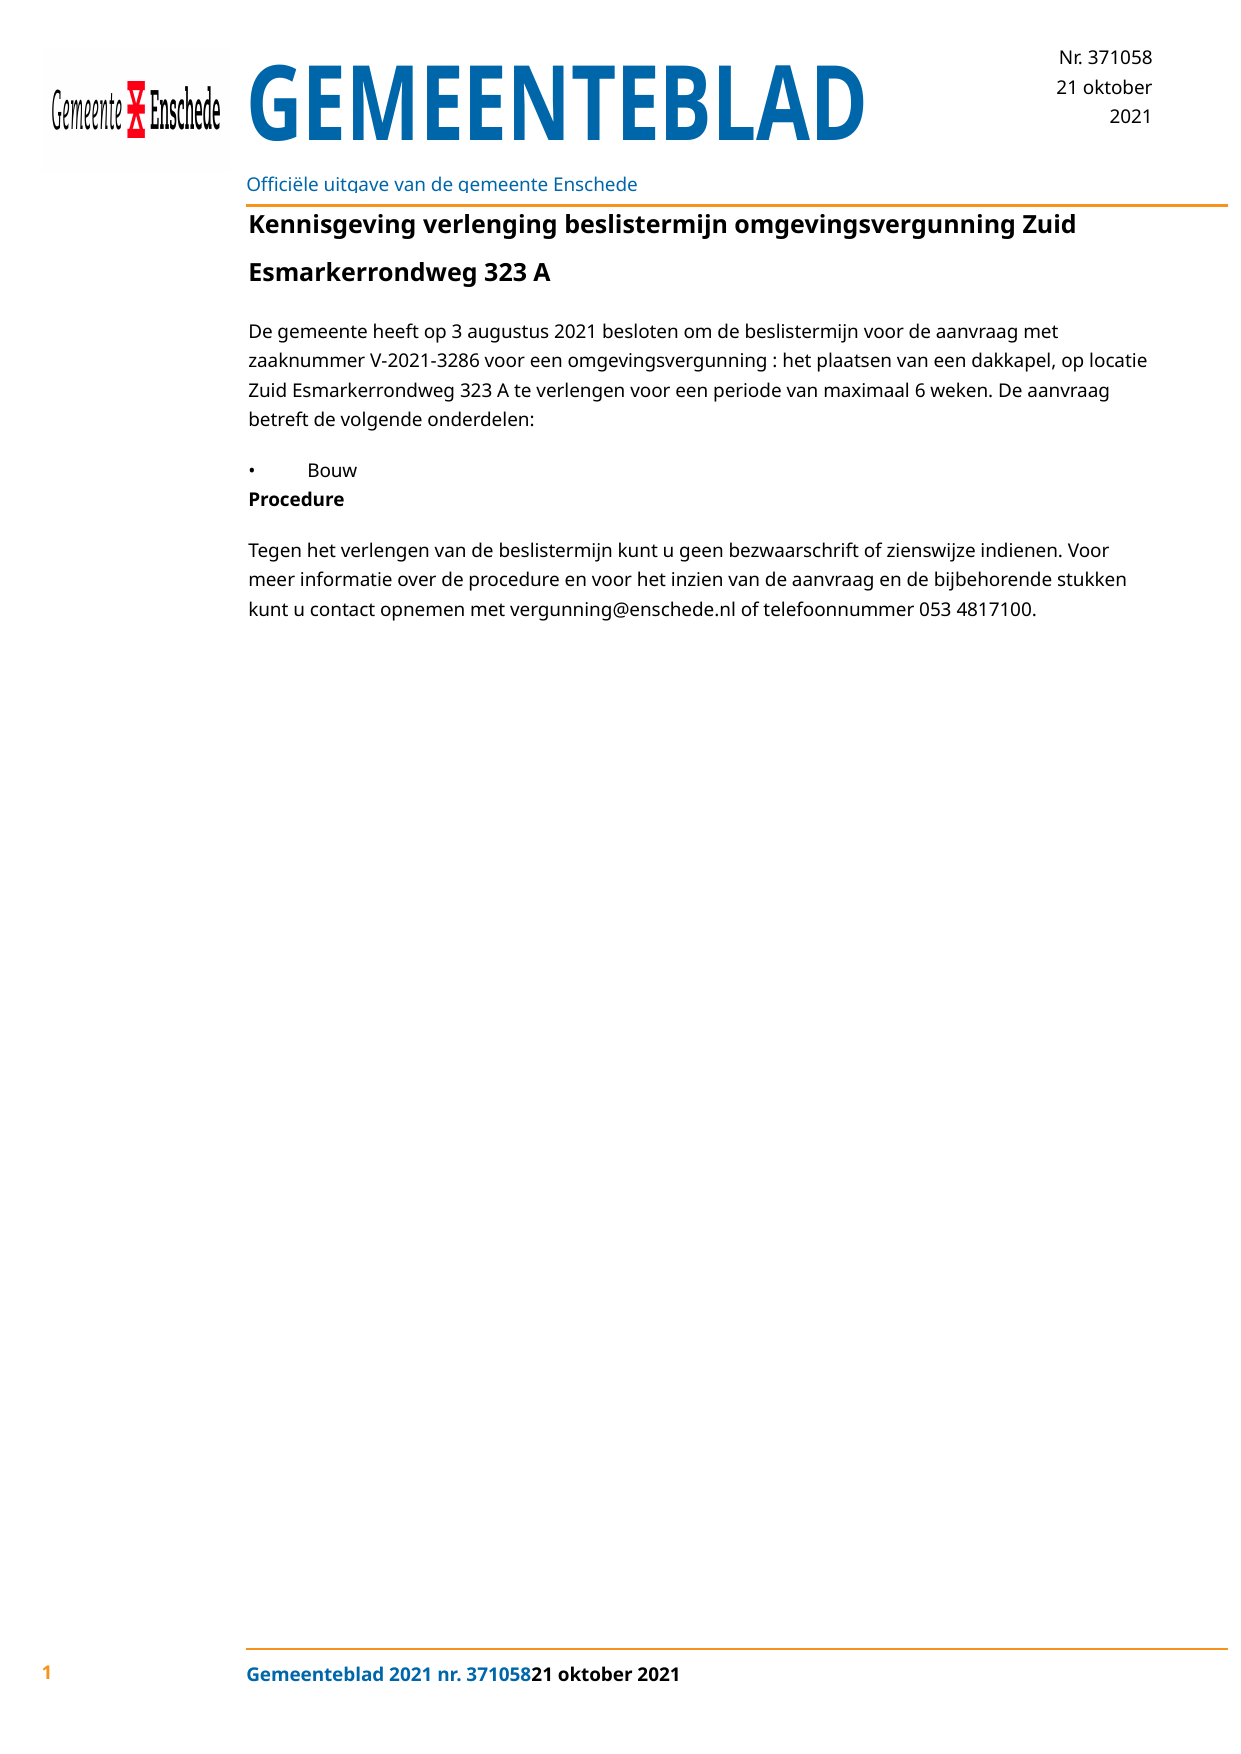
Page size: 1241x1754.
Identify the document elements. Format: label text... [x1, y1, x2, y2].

picture [41, 47, 231, 172]
text Kennisgeving verlenging beslistermijn omgevingsvergunning Zuid Esmarkerrondweg 323 A [248, 207, 1152, 288]
text De gemeente heeft op 3 augustus 2021 besloten om de beslistermijn voor de aanvraag met zaaknummer V-2021-3286 voor een omgevingsvergunning : het plaatsen van een dakkapel, op locatie Zuid Esmarkerrondweg 323 A te verlengen voor een periode van maximaal 6 weken. De aanvraag betreft de volgende onderdelen: [248, 318, 1152, 432]
text Procedure [248, 487, 1152, 512]
text Tegen het verlengen van de beslistermijn kunt u geen bezwaarschrift of zienswijze indienen. Voor meer informatie over de procedure en voor het inzien van de aanvraag en de bijbehorende stukken kunt u contact opnemen met vergunning@enschede.nl of telefoonnummer 053 4817100. [248, 537, 1152, 622]
list Bouw [248, 457, 1152, 483]
